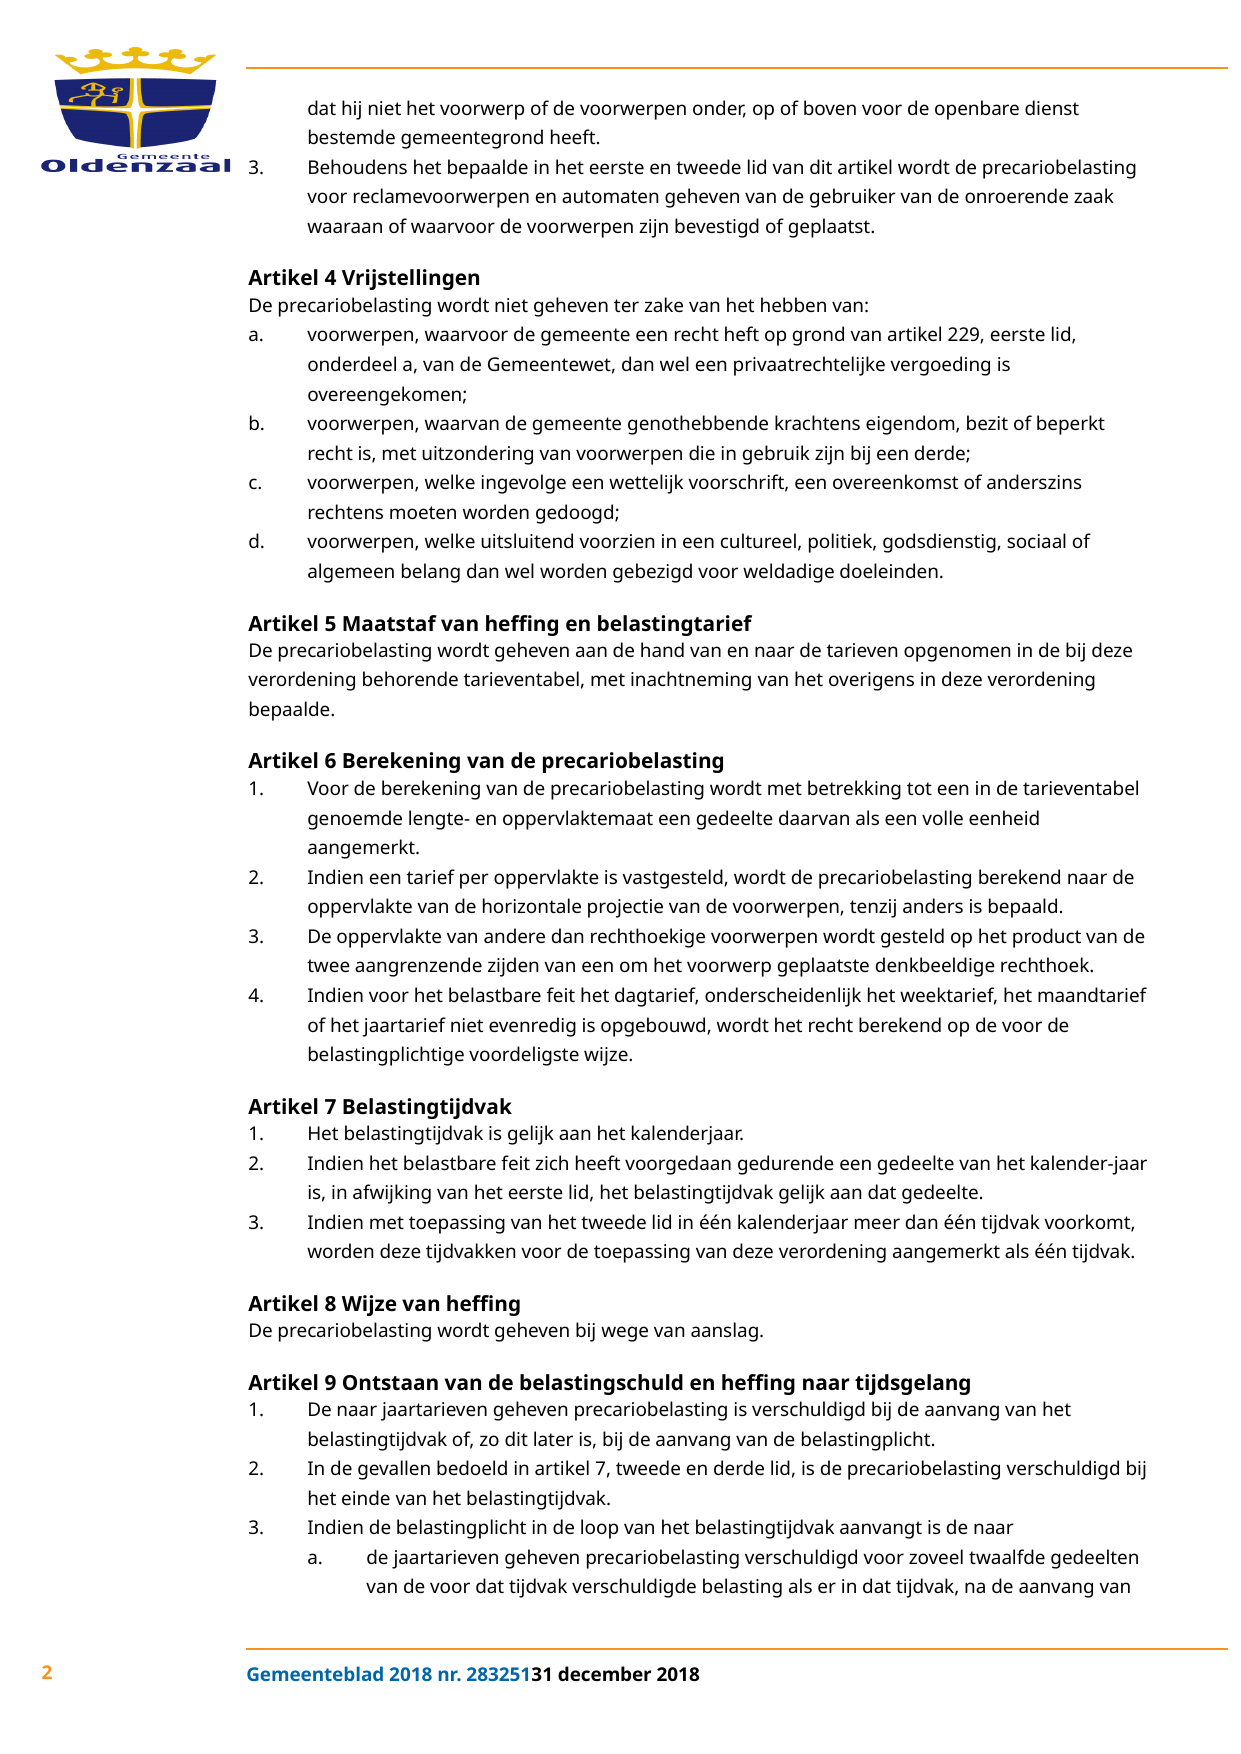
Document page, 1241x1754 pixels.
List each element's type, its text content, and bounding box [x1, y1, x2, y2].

list voorwerpen, waarvan de gemeente genothebbende krachtens eigendom, bezit of beperkt recht is, met uitzondering van voorwerpen die in gebruik zijn bij een derde; [248, 410, 1152, 466]
text Artikel 8 Wijze van heffing [248, 1289, 1152, 1317]
text Artikel 7 Belastingtijdvak [248, 1092, 1152, 1120]
text Artikel 4 Vrijstellingen [248, 263, 1152, 292]
list Voor de berekening van de precariobelasting wordt met betrekking tot een in de tarieventabel genoemde lengte- en oppervlaktemaat een gedeelte daarvan als een volle eenheid aangemerkt. [248, 775, 1152, 860]
list voorwerpen, waarvoor de gemeente een recht heft op grond van artikel 229, eerste lid, onderdeel a, van de Gemeentewet, dan wel een privaatrechtelijke vergoeding is overeengekomen; [248, 322, 1152, 406]
list De oppervlakte van andere dan rechthoekige voorwerpen wordt gesteld op het product van de twee aangrenzende zijden van een om het voorwerp geplaatste denkbeeldige rechthoek. [248, 923, 1152, 978]
list Het belastingtijdvak is gelijk aan het kalenderjaar. [248, 1120, 1152, 1146]
text De precariobelasting wordt niet geheven ter zake van het hebben van: [248, 292, 1152, 318]
list Indien met toepassing van het tweede lid in één kalenderjaar meer dan één tijdvak voorkomt, worden deze tijdvakken voor de toepassing van deze verordening aangemerkt als één tijdvak. [248, 1209, 1152, 1264]
list Indien de belastingplicht in de loop van het belastingtijdvak aanvangt is de naar [248, 1514, 1152, 1540]
list In de gevallen bedoeld in artikel 7, tweede en derde lid, is de precariobelasting verschuldigd bij het einde van het belastingtijdvak. [248, 1455, 1152, 1511]
text De precariobelasting wordt geheven bij wege van aanslag. [248, 1317, 1152, 1343]
list dat hij niet het voorwerp of de voorwerpen onder, op of boven voor de openbare dienst bestemde gemeentegrond heeft. [248, 95, 1152, 150]
text De precariobelasting wordt geheven aan de hand van en naar de tarieven opgenomen in de bij deze verordening behorende tarieventabel, met inachtneming van het overigens in deze verordening bepaalde. [248, 637, 1152, 722]
list voorwerpen, welke ingevolge een wettelijk voorschrift, een overeenkomst of anderszins rechtens moeten worden gedoogd; [248, 469, 1152, 525]
picture [41, 47, 231, 172]
text Artikel 6 Berekening van de precariobelasting [248, 747, 1152, 775]
list De naar jaartarieven geheven precariobelasting is verschuldigd bij de aanvang van het belastingtijdvak of, zo dit later is, bij de aanvang van de belastingplicht. [248, 1396, 1152, 1452]
text Artikel 9 Ontstaan van de belastingschuld en heffing naar tijdsgelang [248, 1368, 1152, 1396]
list Indien het belastbare feit zich heeft voorgedaan gedurende een gedeelte van het kalender-jaar is, in afwijking van het eerste lid, het belastingtijdvak gelijk aan dat gedeelte. [248, 1150, 1152, 1205]
text Artikel 5 Maatstaf van heffing en belastingtarief [248, 609, 1152, 637]
list voorwerpen, welke uitsluitend voorzien in een cultureel, politiek, godsdienstig, sociaal of algemeen belang dan wel worden gebezigd voor weldadige doeleinden. [248, 529, 1152, 584]
list Indien voor het belastbare feit het dagtarief, onderscheidenlijk het weektarief, het maandtarief of het jaartarief niet evenredig is opgebouwd, wordt het recht berekend op de voor de belastingplichtige voordeligste wijze. [248, 982, 1152, 1067]
list Indien een tarief per oppervlakte is vastgesteld, wordt de precariobelasting berekend naar de oppervlakte van de horizontale projectie van de voorwerpen, tenzij anders is bepaald. [248, 864, 1152, 919]
list de jaartarieven geheven precariobelasting verschuldigd voor zoveel twaalfde gedeelten van de voor dat tijdvak verschuldigde belasting als er in dat tijdvak, na de aanvang van [307, 1544, 1152, 1599]
list Behoudens het bepaalde in het eerste en tweede lid van dit artikel wordt de precariobelasting voor reclamevoorwerpen en automaten geheven van de gebruiker van de onroerende zaak waaraan of waarvoor de voorwerpen zijn bevestigd of geplaatst. [248, 154, 1152, 239]
